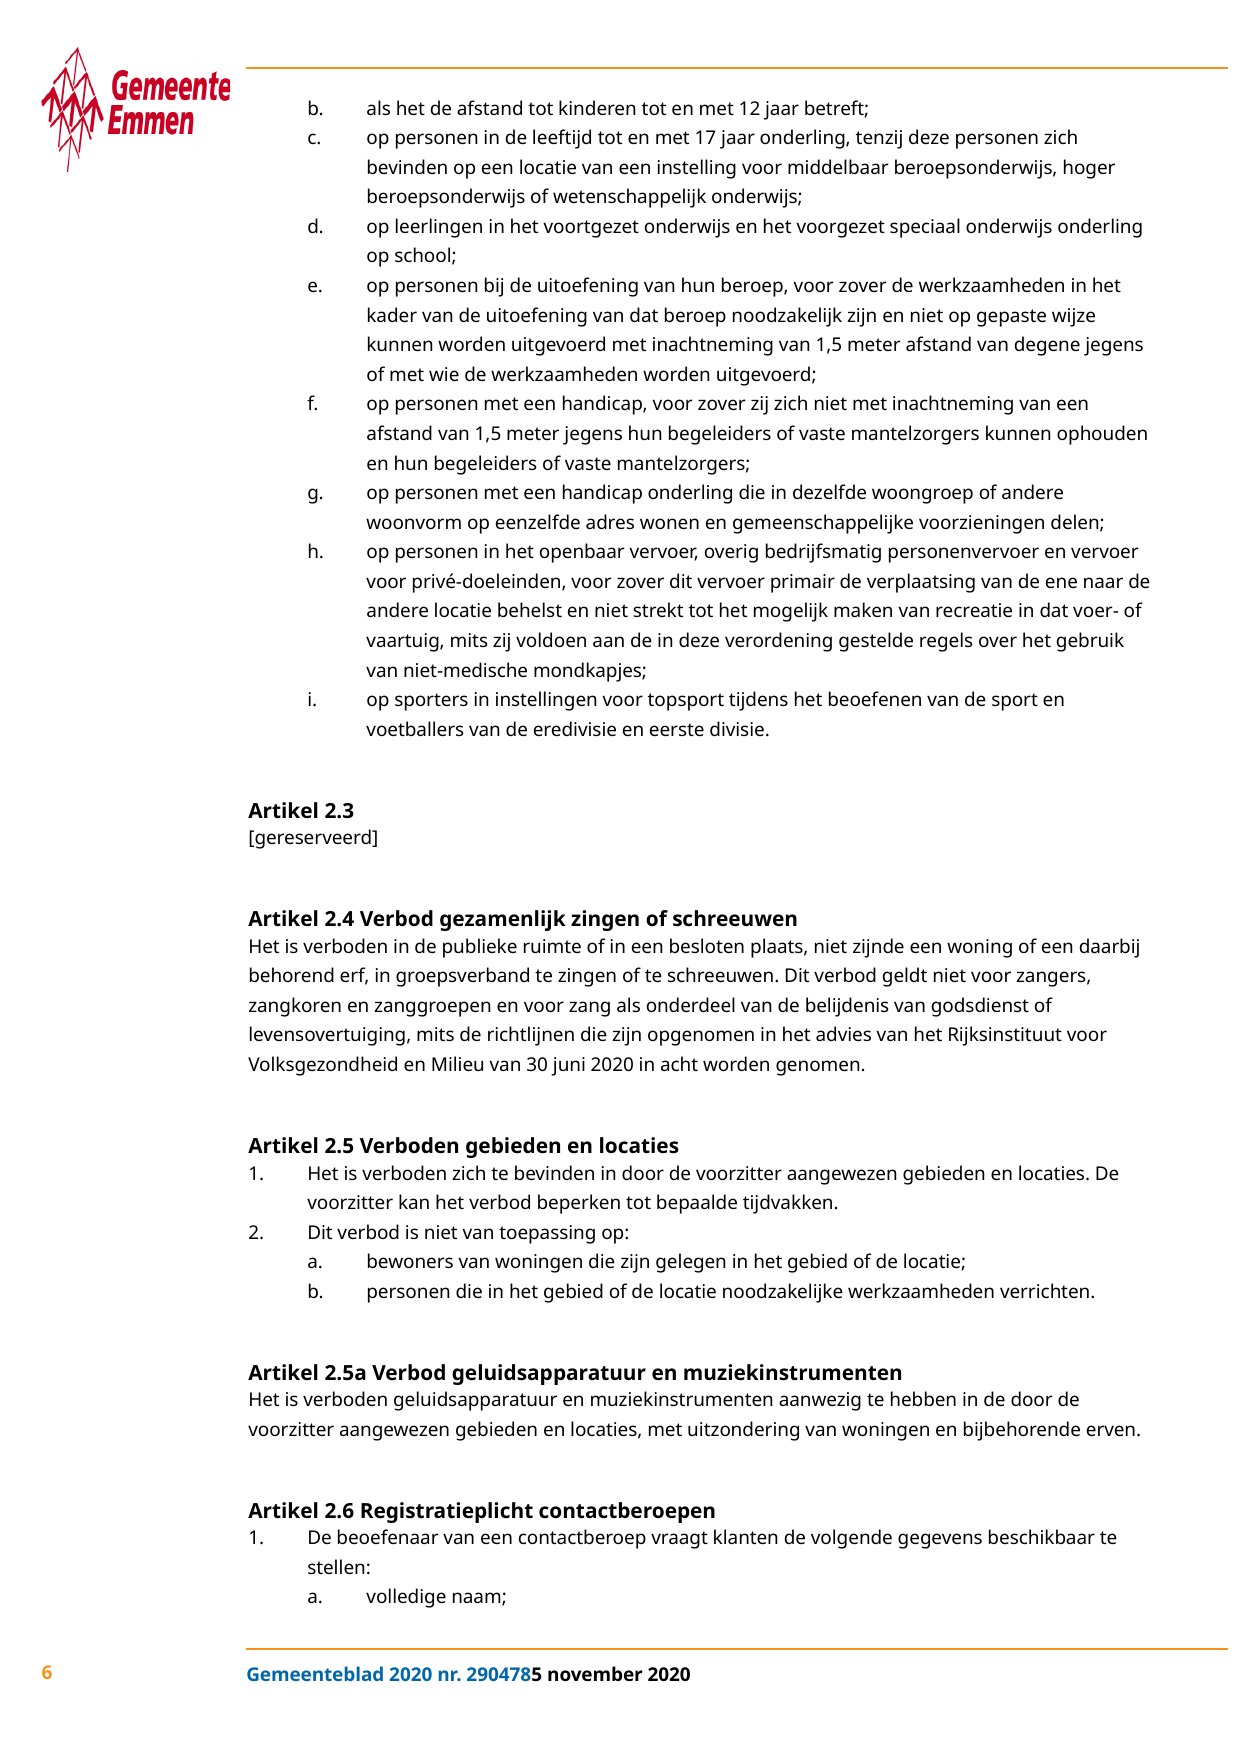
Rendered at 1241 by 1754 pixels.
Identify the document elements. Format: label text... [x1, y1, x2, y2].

list bewoners van woningen die zijn gelegen in het gebied of de locatie; [307, 1248, 1152, 1274]
list op personen in de leeftijd tot en met 17 jaar onderling, tenzij deze personen zich bevinden op een locatie van een instelling voor middelbaar beroepsonderwijs, hoger beroepsonderwijs of wetenschappelijk onderwijs; [307, 124, 1152, 209]
list Dit verbod is niet van toepassing op: [248, 1219, 1152, 1244]
list op sporters in instellingen voor topsport tijdens het beoefenen van de sport en voetballers van de eredivisie en eerste divisie. [307, 686, 1152, 742]
text Het is verboden geluidsapparatuur en muziekinstrumenten aanwezig te hebben in de door de voorzitter aangewezen gebieden en locaties, met uitzondering van woningen en bijbehorende erven. [248, 1386, 1152, 1442]
list personen die in het gebied of de locatie noodzakelijke werkzaamheden verrichten. [307, 1278, 1152, 1304]
list als het de afstand tot kinderen tot en met 12 jaar betreft; [307, 95, 1152, 121]
list op personen bij de uitoefening van hun beroep, voor zover de werkzaamheden in het kader van de uitoefening van dat beroep noodzakelijk zijn en niet op gepaste wijze kunnen worden uitgevoerd met inachtneming van 1,5 meter afstand van degene jegens of met wie de werkzaamheden worden uitgevoerd; [307, 272, 1152, 387]
list op personen met een handicap, voor zover zij zich niet met inachtneming van een afstand van 1,5 meter jegens hun begeleiders of vaste mantelzorgers kunnen ophouden en hun begeleiders of vaste mantelzorgers; [307, 391, 1152, 476]
text Artikel 2.5a Verbod geluidsapparatuur en muziekinstrumenten [248, 1358, 1152, 1386]
text Artikel 2.4 Verbod gezamenlijk zingen of schreeuwen [248, 904, 1152, 933]
text Artikel 2.6 Registratieplicht contactberoepen [248, 1496, 1152, 1524]
text Artikel 2.3 [248, 796, 1152, 824]
list De beoefenaar van een contactberoep vraagt klanten de volgende gegevens beschikbaar te stellen: [248, 1524, 1152, 1580]
list op leerlingen in het voortgezet onderwijs en het voorgezet speciaal onderwijs onderling op school; [307, 213, 1152, 268]
list Het is verboden zich te bevinden in door de voorzitter aangewezen gebieden en locaties. De voorzitter kan het verbod beperken tot bepaalde tijdvakken. [248, 1160, 1152, 1215]
text [gereserveerd] [248, 824, 1152, 850]
list op personen in het openbaar vervoer, overig bedrijfsmatig personenvervoer en vervoer voor privé-doeleinden, voor zover dit vervoer primair de verplaatsing van de ene naar de andere locatie behelst en niet strekt tot het mogelijk maken van recreatie in dat voer- of vaartuig, mits zij voldoen aan de in deze verordening gestelde regels over het gebruik van niet-medische mondkapjes; [307, 538, 1152, 683]
text Artikel 2.5 Verboden gebieden en locaties [248, 1131, 1152, 1160]
list volledige naam; [307, 1584, 1152, 1609]
list op personen met een handicap onderling die in dezelfde woongroep of andere woonvorm op eenzelfde adres wonen en gemeenschappelijke voorzieningen delen; [307, 479, 1152, 535]
picture [41, 47, 231, 172]
text Het is verboden in de publieke ruimte of in een besloten plaats, niet zijnde een woning of een daarbij behorend erf, in groepsverband te zingen of te schreeuwen. Dit verbod geldt niet voor zangers, zangkoren en zanggroepen en voor zang als onderdeel van de belijdenis van godsdienst of levensovertuiging, mits de richtlijnen die zijn opgenomen in het advies van het Rijksinstituut voor Volksgezondheid en Milieu van 30 juni 2020 in acht worden genomen. [248, 933, 1152, 1077]
